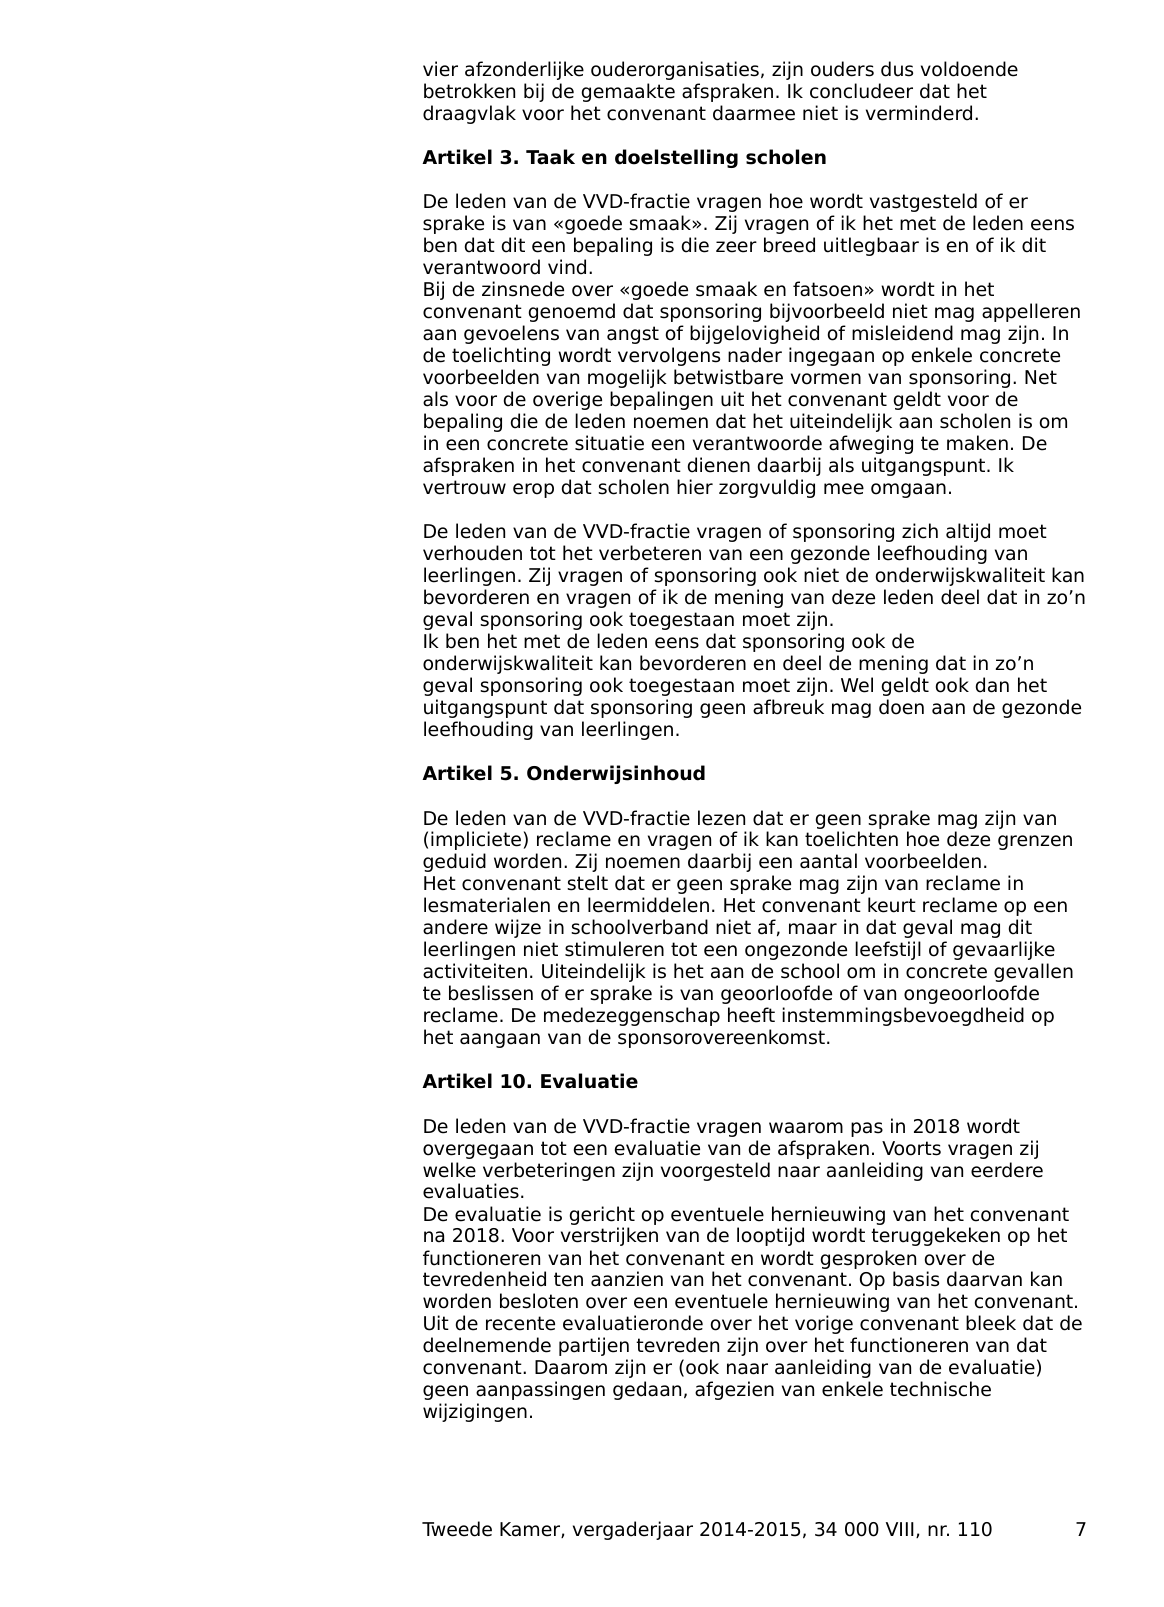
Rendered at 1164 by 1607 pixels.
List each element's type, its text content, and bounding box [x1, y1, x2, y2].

text Het convenant stelt dat er geen sprake mag zijn van reclame in lesmaterialen en leermiddelen. Het convenant keurt reclame op een andere wijze in schoolverband niet af, maar in dat geval mag dit leerlingen niet stimuleren tot een ongezonde leefstijl of gevaarlijke activiteiten. Uiteindelijk is het aan de school om in concrete gevallen te beslissen of er sprake is van geoorloofde of van ongeoorloofde reclame. De medezeggenschap heeft instemmingsbevoegdheid op het aangaan van de sponsorovereenkomst. [422, 873, 1087, 1049]
subtitle Artikel 5. Onderwijsinhoud [422, 763, 1087, 785]
subtitle Artikel 10. Evaluatie [422, 1071, 1087, 1093]
text De leden van de VVD-fractie vragen hoe wordt vastgesteld of er sprake is van «goede smaak». Zij vragen of ik het met de leden eens ben dat dit een bepaling is die zeer breed uitlegbaar is en of ik dit verantwoord vind. [422, 191, 1087, 279]
text Bij de zinsnede over «goede smaak en fatsoen» wordt in het convenant genoemd dat sponsoring bijvoorbeeld niet mag appelleren aan gevoelens van angst of bijgelovigheid of misleidend mag zijn. In de toelichting wordt vervolgens nader ingegaan op enkele concrete voorbeelden van mogelijk betwistbare vormen van sponsoring. Net als voor de overige bepalingen uit het convenant geldt voor de bepaling die de leden noemen dat het uiteindelijk aan scholen is om in een concrete situatie een verantwoorde afweging te maken. De afspraken in het convenant dienen daarbij als uitgangspunt. Ik vertrouw erop dat scholen hier zorgvuldig mee omgaan. [422, 279, 1087, 499]
text Ik ben het met de leden eens dat sponsoring ook de onderwijskwaliteit kan bevorderen en deel de mening dat in zo’n geval sponsoring ook toegestaan moet zijn. Wel geldt ook dan het uitgangspunt dat sponsoring geen afbreuk mag doen aan de gezonde leefhouding van leerlingen. [422, 631, 1087, 741]
text vier afzonderlijke ouderorganisaties, zijn ouders dus voldoende betrokken bij de gemaakte afspraken. Ik concludeer dat het draagvlak voor het convenant daarmee niet is verminderd. [422, 59, 1087, 125]
text De leden van de VVD-fractie vragen of sponsoring zich altijd moet verhouden tot het verbeteren van een gezonde leefhouding van leerlingen. Zij vragen of sponsoring ook niet de onderwijskwaliteit kan bevorderen en vragen of ik de mening van deze leden deel dat in zo’n geval sponsoring ook toegestaan moet zijn. [422, 521, 1087, 631]
text De leden van de VVD-fractie lezen dat er geen sprake mag zijn van (impliciete) reclame en vragen of ik kan toelichten hoe deze grenzen geduid worden. Zij noemen daarbij een aantal voorbeelden. [422, 807, 1087, 873]
subtitle Artikel 3. Taak en doelstelling scholen [422, 147, 1087, 169]
text De evaluatie is gericht op eventuele hernieuwing van het convenant na 2018. Voor verstrijken van de looptijd wordt teruggekeken op het functioneren van het convenant en wordt gesproken over de tevredenheid ten aanzien van het convenant. Op basis daarvan kan worden besloten over een eventuele hernieuwing van het convenant. Uit de recente evaluatieronde over het vorige convenant bleek dat de deelnemende partijen tevreden zijn over het functioneren van dat convenant. Daarom zijn er (ook naar aanleiding van de evaluatie) geen aanpassingen gedaan, afgezien van enkele technische wijzigingen. [422, 1203, 1087, 1423]
text De leden van de VVD-fractie vragen waarom pas in 2018 wordt overgegaan tot een evaluatie van de afspraken. Voorts vragen zij welke verbeteringen zijn voorgesteld naar aanleiding van eerdere evaluaties. [422, 1116, 1087, 1203]
